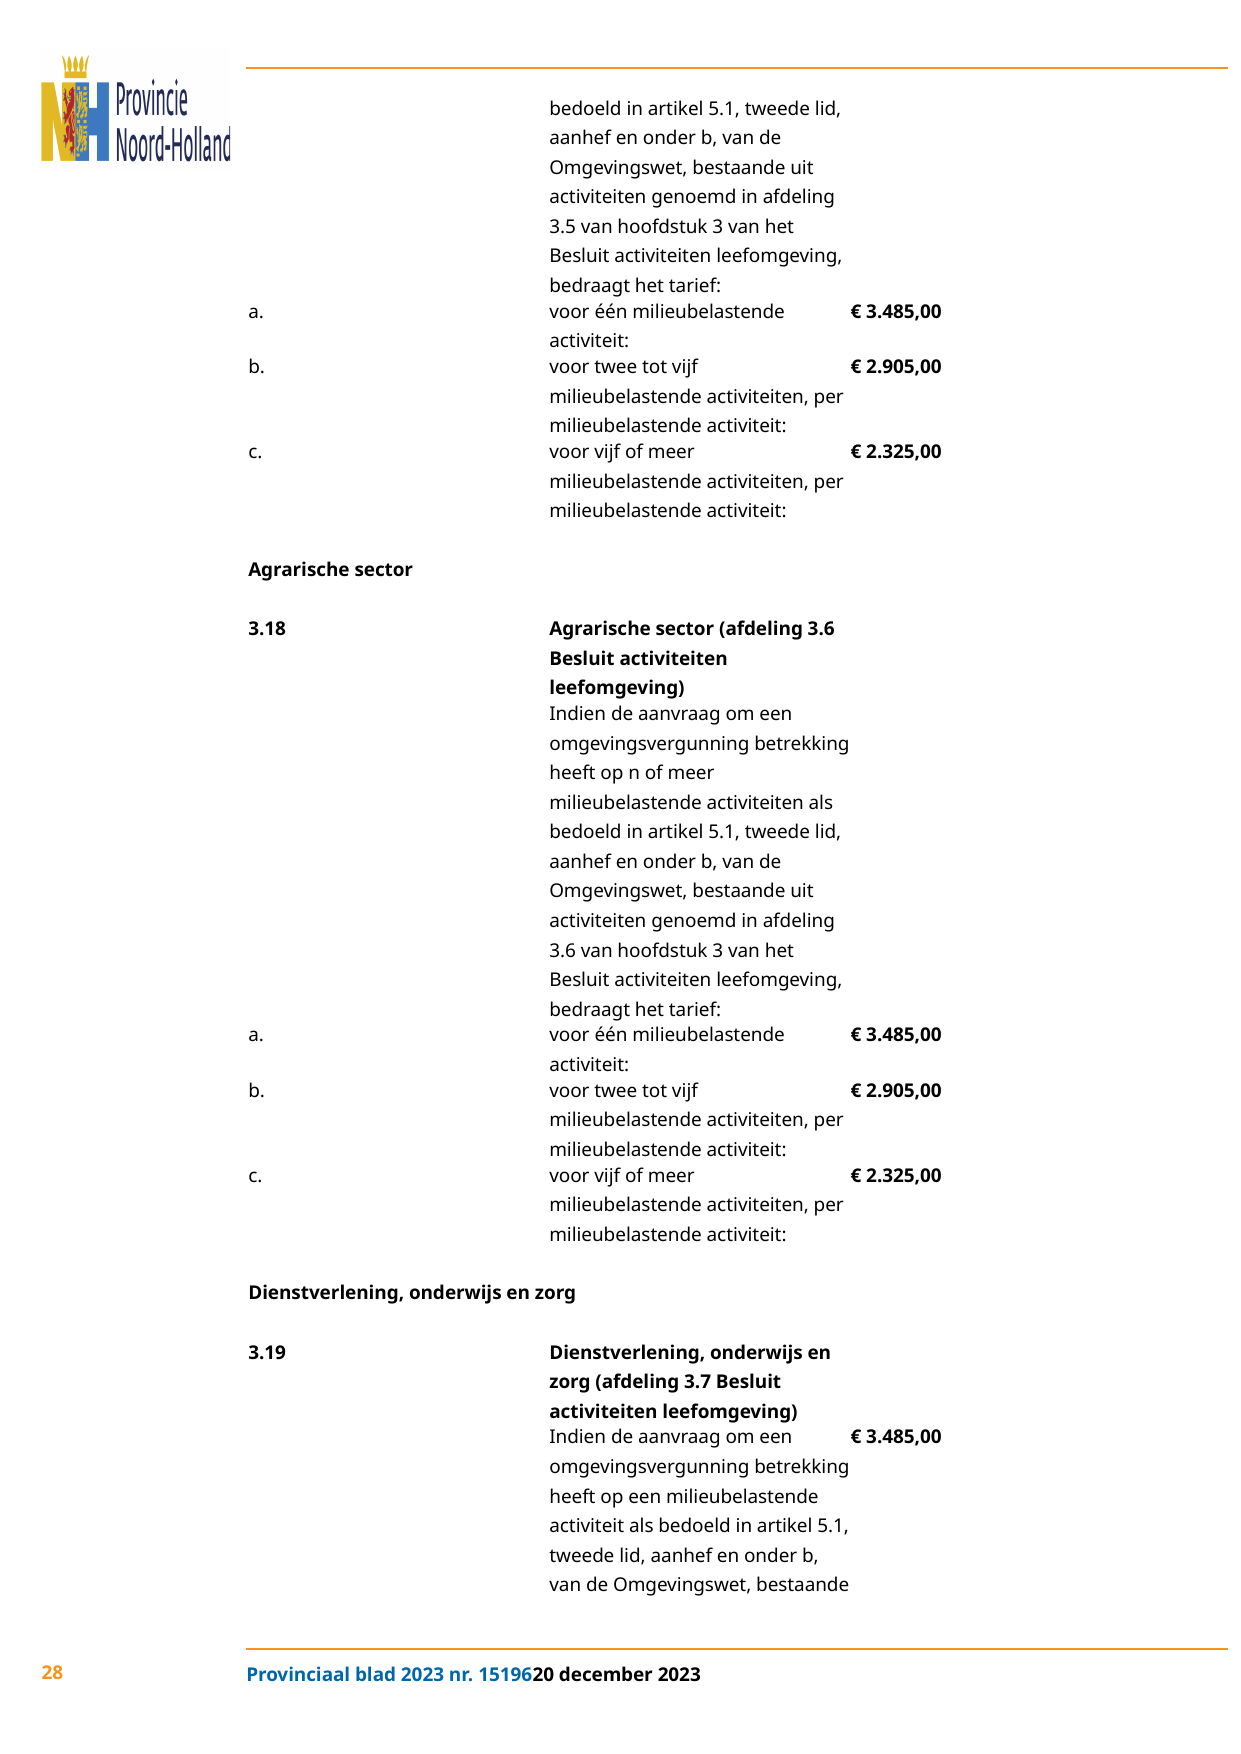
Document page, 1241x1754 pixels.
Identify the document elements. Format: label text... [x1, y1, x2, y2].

table_cell € 2.325,00 [850, 438, 1152, 523]
table_cell [248, 700, 549, 1022]
table_cell € 3.485,00 [850, 1424, 1152, 1597]
table_cell voor één milieubelastende activiteit: [549, 1022, 850, 1077]
text Dienstverlening, onderwijs en zorg [248, 1279, 1152, 1305]
table_cell Indien de aanvraag om een omgevingsvergunning betrekking heeft op n of meer milieubelastende activiteiten als bedoeld in artikel 5.1, tweede lid, aanhef en onder b, van de Omgevingswet, bestaande uit activiteiten genoemd in afdeling 3.6 van hoofdstuk 3 van het Besluit activiteiten leefomgeving, bedraagt het tarief: [549, 700, 850, 1022]
table_header 3.18 [248, 615, 549, 700]
table_cell bedoeld in artikel 5.1, tweede lid, aanhef en onder b, van de Omgevingswet, bestaande uit activiteiten genoemd in afdeling 3.5 van hoofdstuk 3 van het Besluit activiteiten leefomgeving, bedraagt het tarief: [549, 95, 850, 298]
table_header 3.19 [248, 1339, 549, 1424]
table_cell Indien de aanvraag om een omgevingsvergunning betrekking heeft op een milieubelastende activiteit als bedoeld in artikel 5.1, tweede lid, aanhef en onder b, van de Omgevingswet, bestaande [549, 1424, 850, 1597]
table_cell [248, 1424, 549, 1597]
table_cell [248, 95, 549, 298]
table_cell voor één milieubelastende activiteit: [549, 298, 850, 353]
table_cell voor twee tot vijf milieubelastende activiteiten, per milieubelastende activiteit: [549, 353, 850, 438]
table_cell voor vijf of meer milieubelastende activiteiten, per milieubelastende activiteit: [549, 438, 850, 523]
table_header Dienstverlening, onderwijs en zorg (afdeling 3.7 Besluit activiteiten leefomgeving) [549, 1339, 850, 1424]
table_cell € 3.485,00 [850, 298, 1152, 353]
table_cell c. [248, 438, 549, 523]
table_cell b. [248, 1077, 549, 1162]
table_cell b. [248, 353, 549, 438]
text Agrarische sector [248, 556, 1152, 582]
table_cell c. [248, 1162, 549, 1247]
table_cell voor vijf of meer milieubelastende activiteiten, per milieubelastende activiteit: [549, 1162, 850, 1247]
table_cell voor twee tot vijf milieubelastende activiteiten, per milieubelastende activiteit: [549, 1077, 850, 1162]
table_header [850, 1339, 1152, 1424]
table_cell € 3.485,00 [850, 1022, 1152, 1077]
table_cell [850, 95, 1152, 298]
table_header Agrarische sector (afdeling 3.6 Besluit activiteiten leefomgeving) [549, 615, 850, 700]
table_cell € 2.905,00 [850, 1077, 1152, 1162]
table_header [850, 615, 1152, 700]
table_cell € 2.905,00 [850, 353, 1152, 438]
table_cell a. [248, 1022, 549, 1077]
table_cell € 2.325,00 [850, 1162, 1152, 1247]
picture [41, 47, 231, 172]
table_cell [850, 700, 1152, 1022]
table_cell a. [248, 298, 549, 353]
